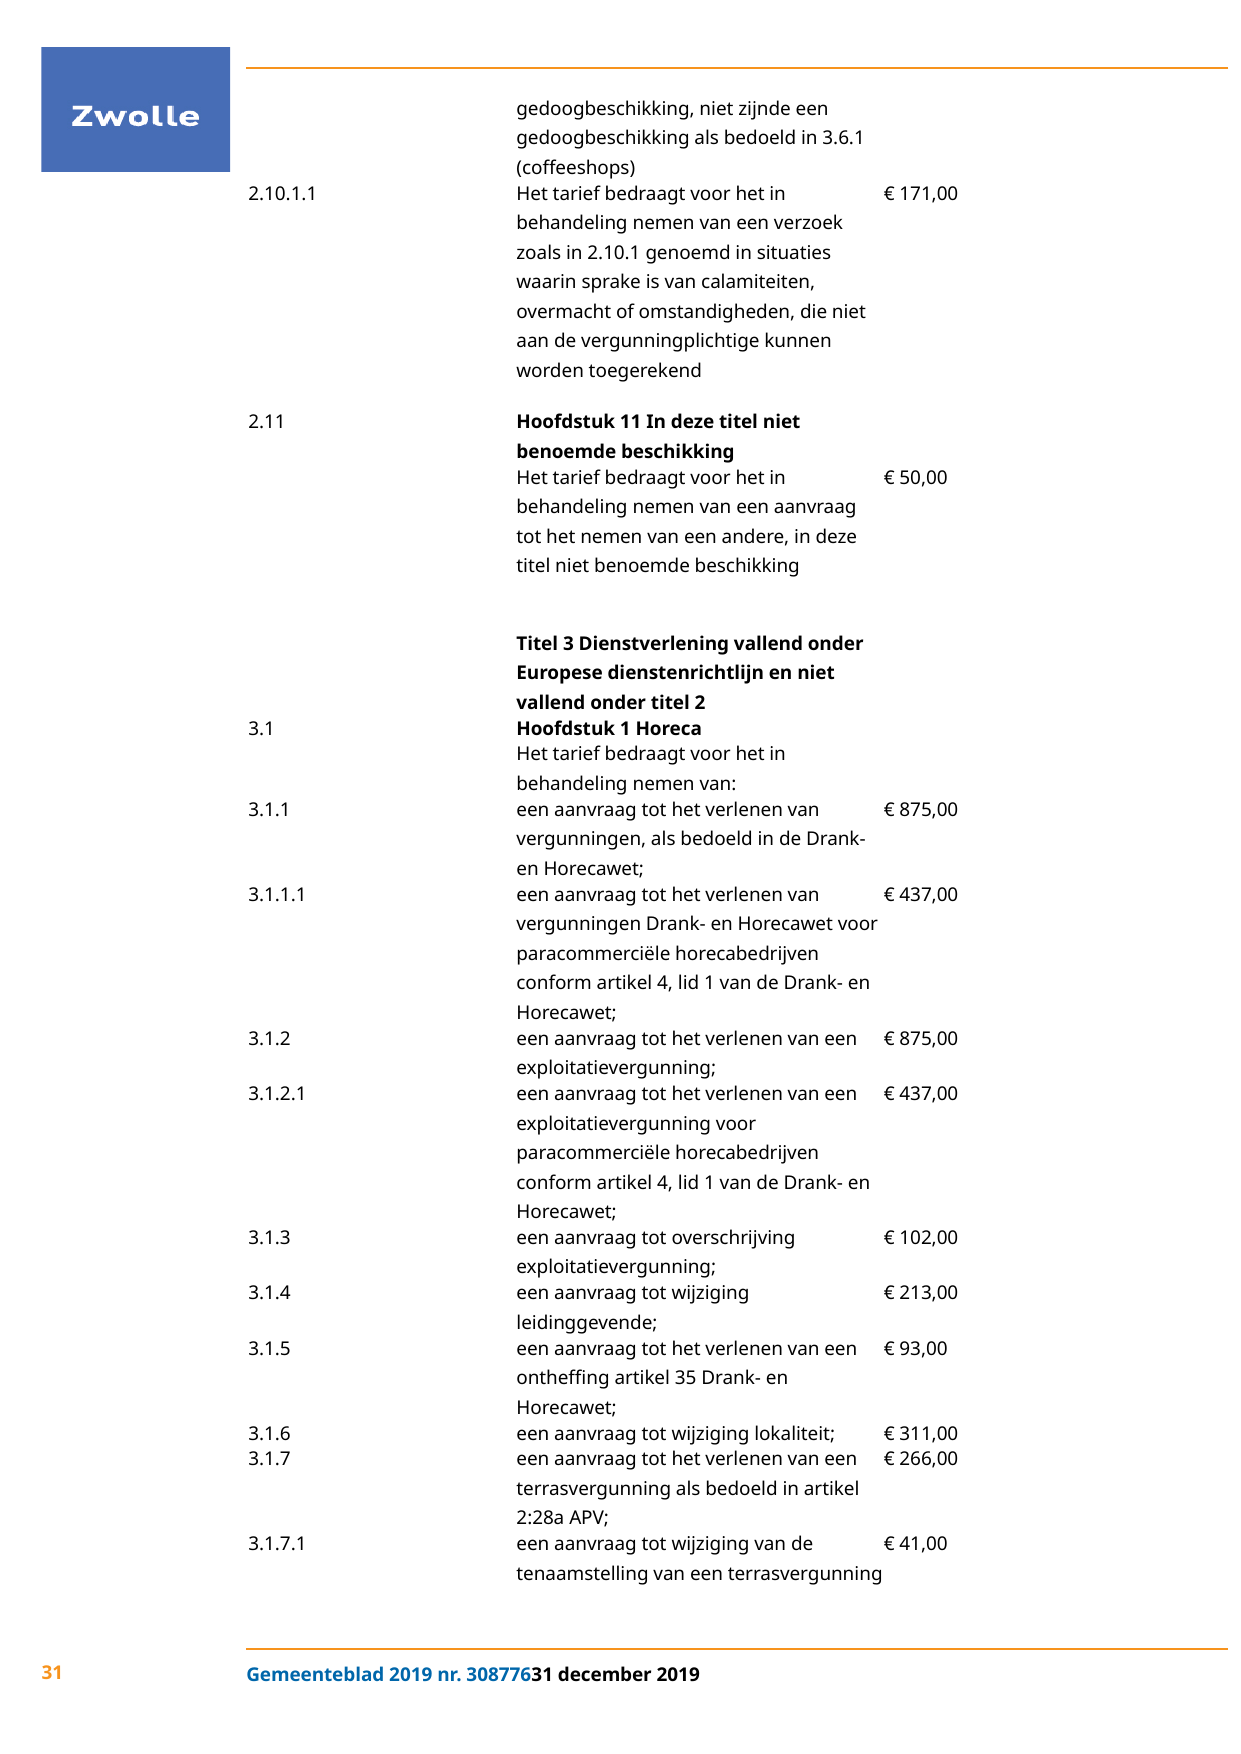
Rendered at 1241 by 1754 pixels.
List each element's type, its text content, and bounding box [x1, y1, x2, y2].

table_cell een aanvraag tot het verlenen van een exploitatievergunning voor paracommerciële horecabedrijven conform artikel 4, lid 1 van de Drank- en Horecawet; [516, 1080, 883, 1224]
table_cell een aanvraag tot het verlenen van vergunningen, als bedoeld in de Drank- en Horecawet; [516, 796, 883, 881]
table_cell 3.1.2 [248, 1025, 516, 1080]
table_cell [248, 95, 516, 180]
table_cell [248, 383, 516, 409]
table_cell Titel 3 Dienstverlening vallend onder Europese dienstenrichtlijn en niet vallend onder titel 2 [516, 630, 883, 715]
table_cell € 311,00 [884, 1420, 1152, 1445]
table_cell € 875,00 [884, 796, 1152, 881]
table_cell een aanvraag tot het verlenen van vergunningen Drank- en Horecawet voor paracommerciële horecabedrijven conform artikel 4, lid 1 van de Drank- en Horecawet; [516, 881, 883, 1025]
table_cell [884, 604, 1152, 630]
picture [41, 47, 231, 172]
table_cell Het tarief bedraagt voor het in behandeling nemen van een aanvraag tot het nemen van een andere, in deze titel niet benoemde beschikking [516, 464, 883, 578]
table_cell € 213,00 [884, 1280, 1152, 1335]
table_cell € 102,00 [884, 1224, 1152, 1279]
table_cell € 93,00 [884, 1335, 1152, 1420]
table_cell 3.1.2.1 [248, 1080, 516, 1224]
table_cell een aanvraag tot het verlenen van een exploitatievergunning; [516, 1025, 883, 1080]
table_cell Hoofdstuk 1 Horeca [516, 715, 883, 741]
table_cell [516, 579, 883, 604]
table_cell € 437,00 [884, 881, 1152, 1025]
table_cell Hoofdstuk 11 In deze titel niet benoemde beschikking [516, 409, 883, 464]
table_cell een aanvraag tot wijziging leidinggevende; [516, 1280, 883, 1335]
table_cell € 266,00 [884, 1445, 1152, 1530]
table_cell een aanvraag tot het verlenen van een ontheffing artikel 35 Drank- en Horecawet; [516, 1335, 883, 1420]
table_cell [248, 741, 516, 796]
table_cell [884, 630, 1152, 715]
table_cell [248, 579, 516, 604]
table_cell 3.1.5 [248, 1335, 516, 1420]
table_cell [884, 409, 1152, 464]
table_cell 3.1.1 [248, 796, 516, 881]
table_cell 3.1.4 [248, 1280, 516, 1335]
table_cell 3.1.3 [248, 1224, 516, 1279]
table_cell Het tarief bedraagt voor het in behandeling nemen van: [516, 741, 883, 796]
table_cell 3.1.7.1 [248, 1530, 516, 1586]
table_cell een aanvraag tot wijziging van de tenaamstelling van een terrasvergunning [516, 1530, 883, 1586]
table_cell 3.1 [248, 715, 516, 741]
table_cell € 875,00 [884, 1025, 1152, 1080]
table_cell € 171,00 [884, 180, 1152, 383]
table_cell 2.10.1.1 [248, 180, 516, 383]
table_cell Het tarief bedraagt voor het in behandeling nemen van een verzoek zoals in 2.10.1 genoemd in situaties waarin sprake is van calamiteiten, overmacht of omstandigheden, die niet aan de vergunningplichtige kunnen worden toegerekend [516, 180, 883, 383]
table_cell [516, 604, 883, 630]
table_cell € 41,00 [884, 1530, 1152, 1586]
table_cell [248, 464, 516, 578]
table_cell [884, 95, 1152, 180]
table_cell [516, 383, 883, 409]
table_cell 2.11 [248, 409, 516, 464]
table_cell een aanvraag tot wijziging lokaliteit; [516, 1420, 883, 1445]
table_cell 3.1.6 [248, 1420, 516, 1445]
table_cell € 437,00 [884, 1080, 1152, 1224]
table_cell [884, 715, 1152, 741]
table_cell [248, 604, 516, 630]
table_cell gedoogbeschikking, niet zijnde een gedoogbeschikking als bedoeld in 3.6.1 (coffeeshops) [516, 95, 883, 180]
table_cell 3.1.7 [248, 1445, 516, 1530]
table_cell een aanvraag tot het verlenen van een terrasvergunning als bedoeld in artikel 2:28a APV; [516, 1445, 883, 1530]
table_cell 3.1.1.1 [248, 881, 516, 1025]
table_cell een aanvraag tot overschrijving exploitatievergunning; [516, 1224, 883, 1279]
table_cell [884, 579, 1152, 604]
table_cell [884, 741, 1152, 796]
table_cell € 50,00 [884, 464, 1152, 578]
table_cell [884, 383, 1152, 409]
table_cell [248, 630, 516, 715]
